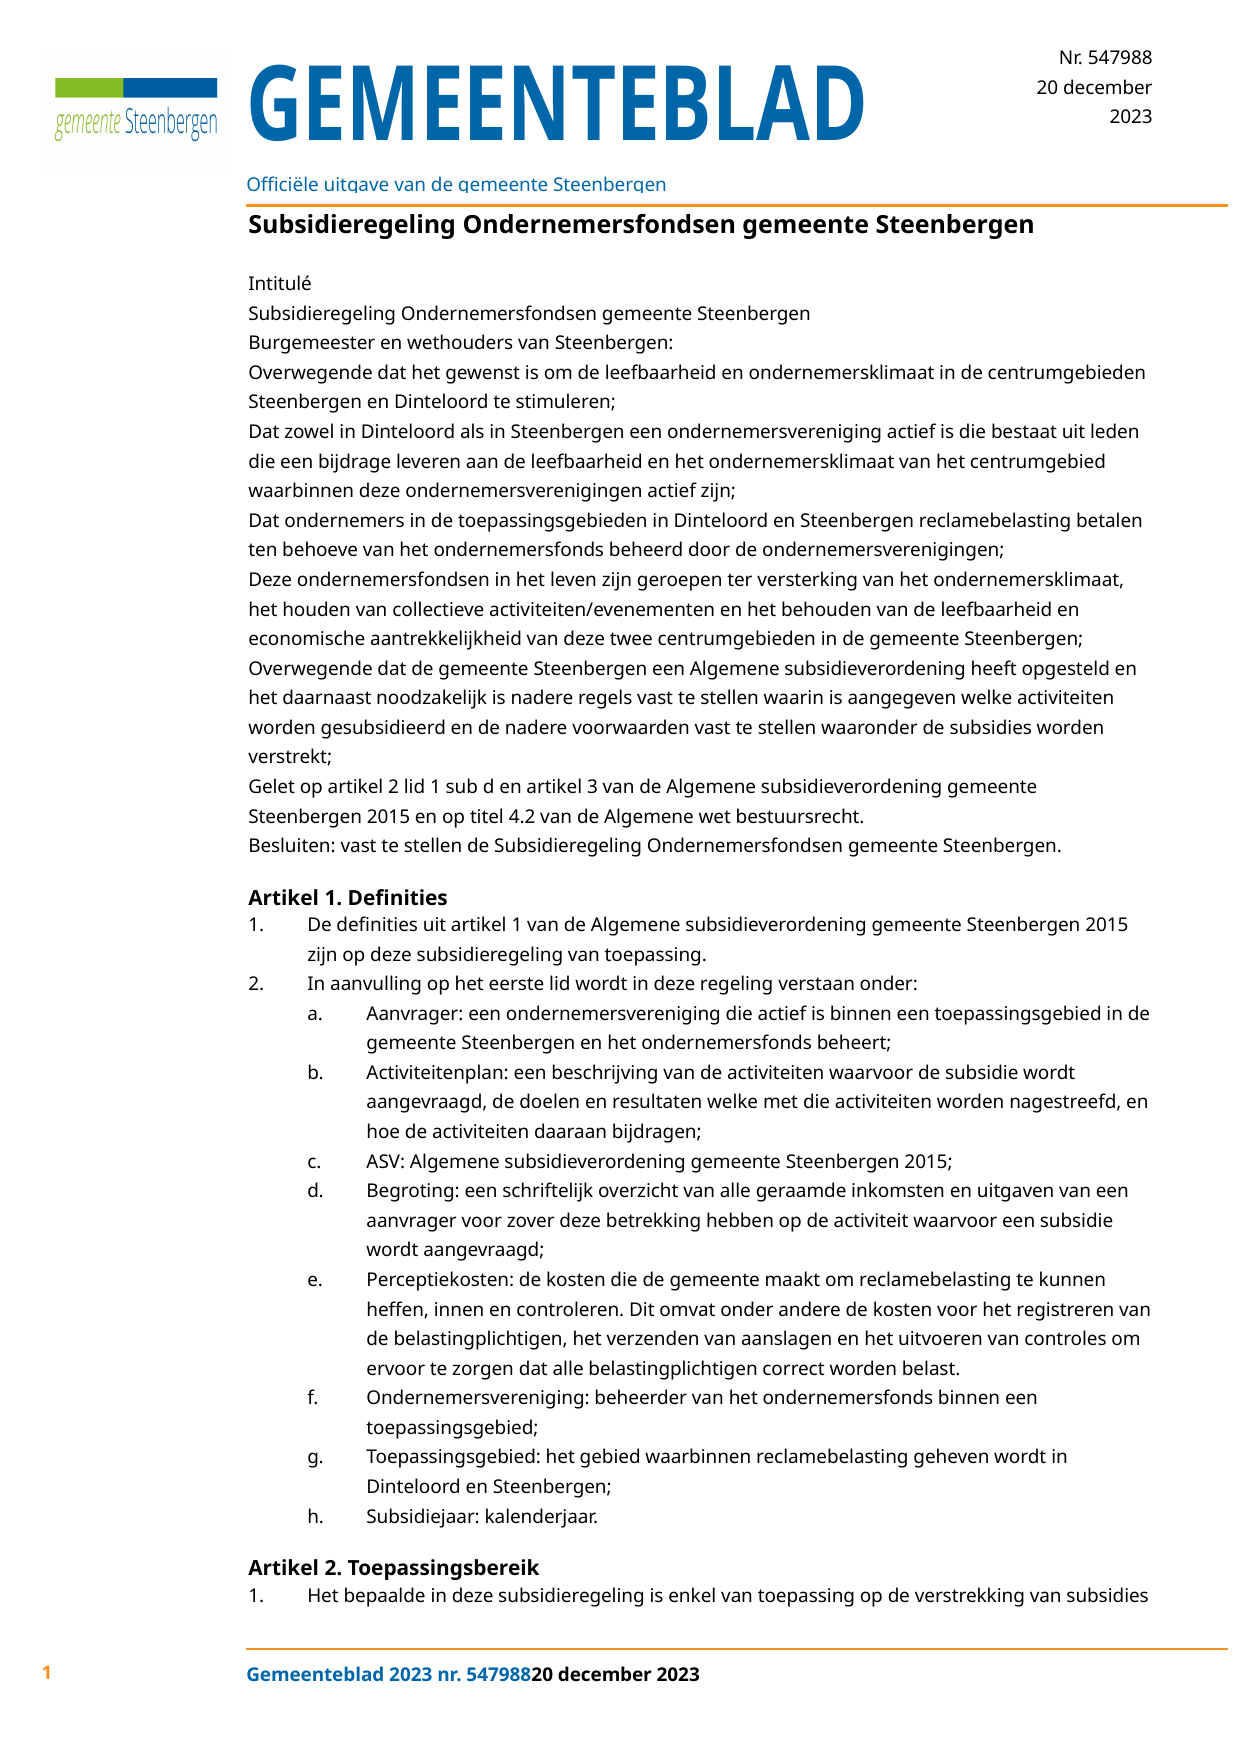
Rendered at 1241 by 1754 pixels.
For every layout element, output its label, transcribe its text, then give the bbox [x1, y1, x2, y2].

list Ondernemersvereniging: beheerder van het ondernemersfonds binnen een toepassingsgebied; [307, 1384, 1152, 1440]
text Subsidieregeling Ondernemersfondsen gemeente Steenbergen [248, 207, 1152, 241]
list Subsidiejaar: kalenderjaar. [307, 1503, 1152, 1529]
text Intitulé [248, 270, 1152, 296]
list ASV: Algemene subsidieverordening gemeente Steenbergen 2015; [307, 1148, 1152, 1174]
text Artikel 2. Toepassingsbereik [248, 1553, 1152, 1582]
text Dat ondernemers in de toepassingsgebieden in Dinteloord en Steenbergen reclamebelasting betalen ten behoeve van het ondernemersfonds beheerd door de ondernemersverenigingen; [248, 507, 1152, 562]
list Perceptiekosten: de kosten die de gemeente maakt om reclamebelasting te kunnen heffen, innen en controleren. Dit omvat onder andere de kosten voor het registreren van de belastingplichtigen, het verzenden van aanslagen en het uitvoeren van controles om ervoor te zorgen dat alle belastingplichtigen correct worden belast. [307, 1266, 1152, 1381]
list In aanvulling op het eerste lid wordt in deze regeling verstaan onder: [248, 970, 1152, 996]
text Gelet op artikel 2 lid 1 sub d en artikel 3 van de Algemene subsidieverordening gemeente Steenbergen 2015 en op titel 4.2 van de Algemene wet bestuursrecht. [248, 773, 1152, 828]
text Besluiten: vast te stellen de Subsidieregeling Ondernemersfondsen gemeente Steenbergen. [248, 832, 1152, 858]
picture [41, 47, 231, 172]
text Overwegende dat de gemeente Steenbergen een Algemene subsidieverordening heeft opgesteld en het daarnaast noodzakelijk is nadere regels vast te stellen waarin is aangegeven welke activiteiten worden gesubsidieerd en de nadere voorwaarden vast te stellen waaronder de subsidies worden verstrekt; [248, 655, 1152, 769]
list Aanvrager: een ondernemersvereniging die actief is binnen een toepassingsgebied in de gemeente Steenbergen en het ondernemersfonds beheert; [307, 1000, 1152, 1055]
text Overwegende dat het gewenst is om de leefbaarheid en ondernemersklimaat in de centrumgebieden Steenbergen en Dinteloord te stimuleren; [248, 359, 1152, 414]
list Het bepaalde in deze subsidieregeling is enkel van toepassing op de verstrekking van subsidies [248, 1582, 1152, 1607]
list Activiteitenplan: een beschrijving van de activiteiten waarvoor de subsidie wordt aangevraagd, de doelen en resultaten welke met die activiteiten worden nagestreefd, en hoe de activiteiten daaraan bijdragen; [307, 1059, 1152, 1144]
text Artikel 1. Definities [248, 883, 1152, 911]
text Deze ondernemersfondsen in het leven zijn geroepen ter versterking van het ondernemersklimaat, het houden van collectieve activiteiten/evenementen en het behouden van de leefbaarheid en economische aantrekkelijkheid van deze twee centrumgebieden in de gemeente Steenbergen; [248, 566, 1152, 651]
list De definities uit artikel 1 van de Algemene subsidieverordening gemeente Steenbergen 2015 zijn op deze subsidieregeling van toepassing. [248, 911, 1152, 967]
text Dat zowel in Dinteloord als in Steenbergen een ondernemersvereniging actief is die bestaat uit leden die een bijdrage leveren aan de leefbaarheid en het ondernemersklimaat van het centrumgebied waarbinnen deze ondernemersverenigingen actief zijn; [248, 418, 1152, 503]
list Begroting: een schriftelijk overzicht van alle geraamde inkomsten en uitgaven van een aanvrager voor zover deze betrekking hebben op de activiteit waarvoor een subsidie wordt aangevraagd; [307, 1177, 1152, 1262]
text Burgemeester en wethouders van Steenbergen: [248, 329, 1152, 355]
list Toepassingsgebied: het gebied waarbinnen reclamebelasting geheven wordt in Dinteloord en Steenbergen; [307, 1444, 1152, 1499]
text Subsidieregeling Ondernemersfondsen gemeente Steenbergen [248, 300, 1152, 326]
